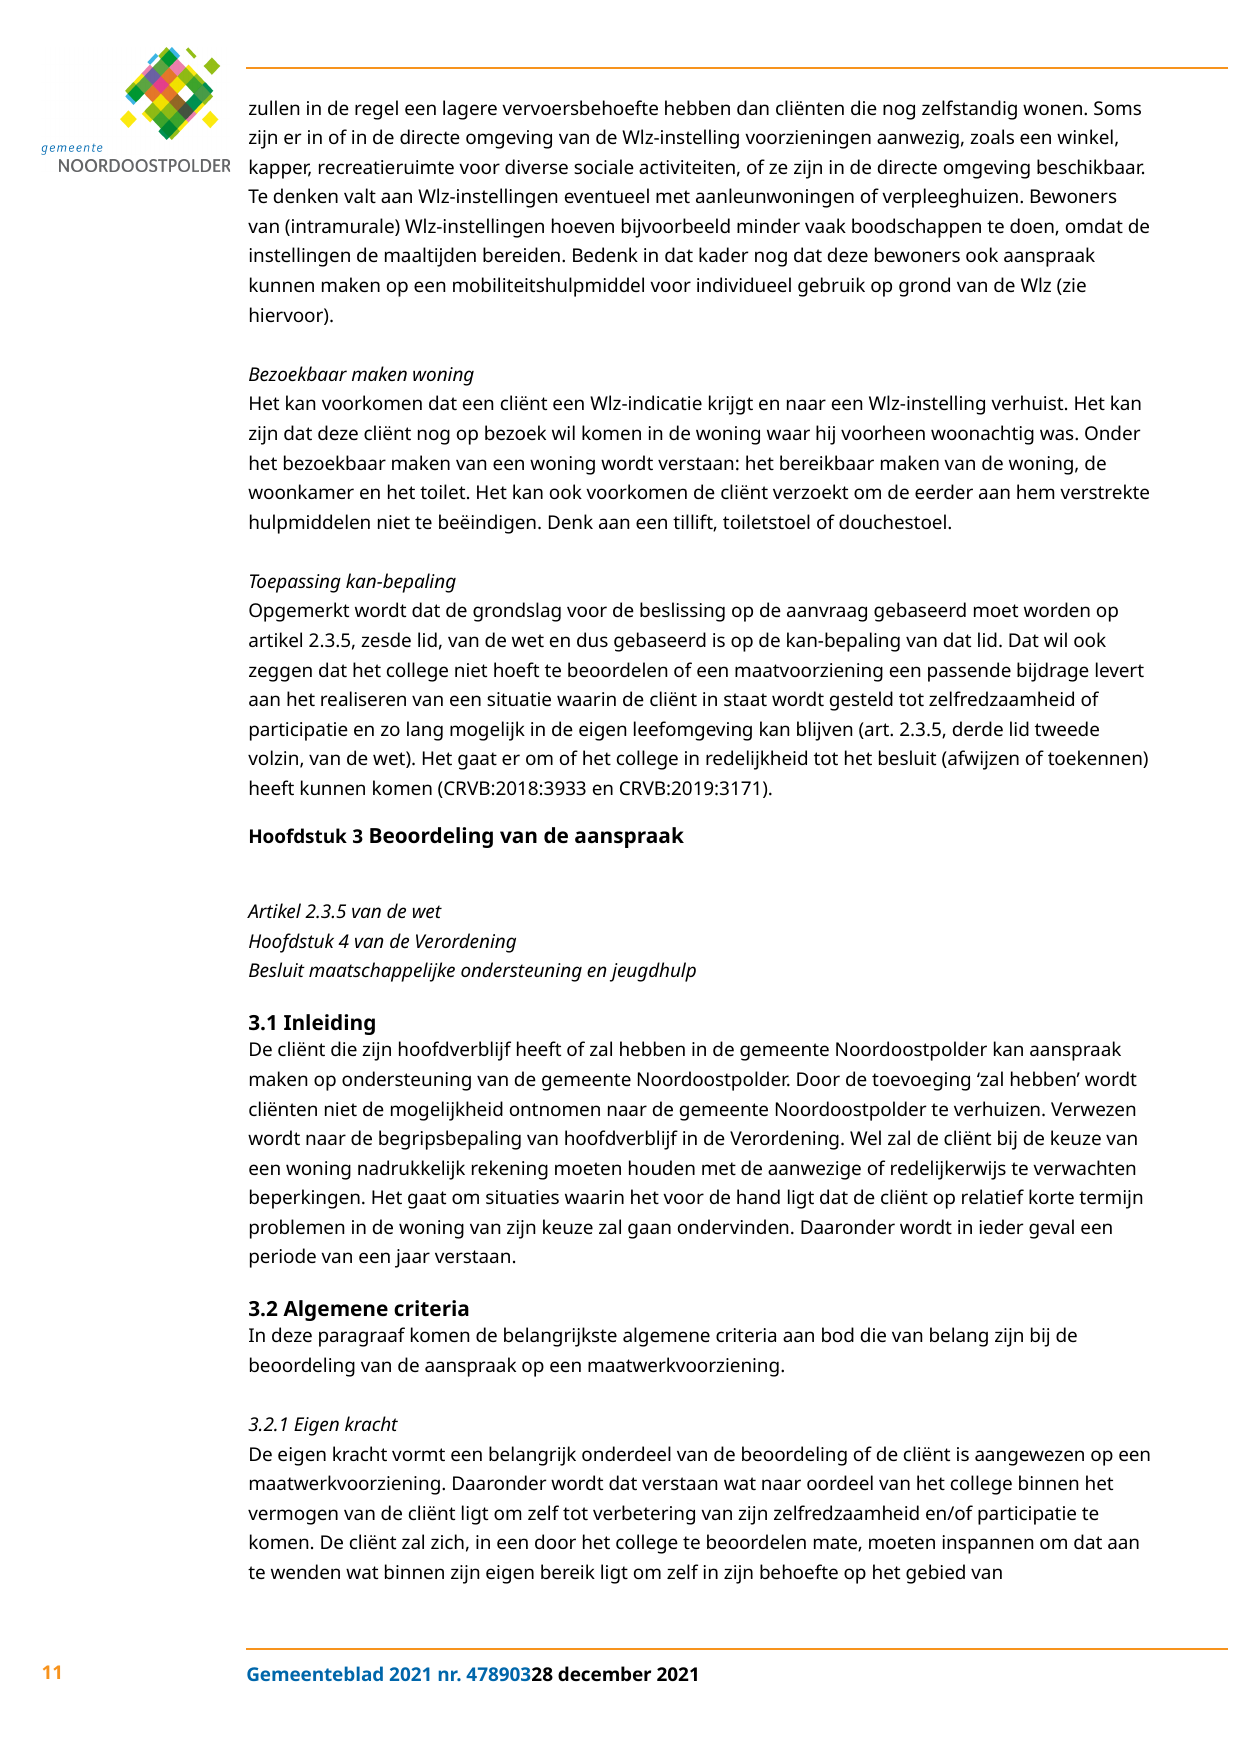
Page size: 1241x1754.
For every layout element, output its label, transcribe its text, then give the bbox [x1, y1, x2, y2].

text Besluit maatschappelijke ondersteuning en jeugdhulp [248, 958, 1152, 983]
text Het kan voorkomen dat een cliënt een Wlz-indicatie krijgt en naar een Wlz-instelling verhuist. Het kan zijn dat deze cliënt nog op bezoek wil komen in de woning waar hij voorheen woonachtig was. Onder het bezoekbaar maken van een woning wordt verstaan: het bereikbaar maken van de woning, de woonkamer en het toilet. Het kan ook voorkomen de cliënt verzoekt om de eerder aan hem verstrekte hulpmiddelen niet te beëindigen. Denk aan een tillift, toiletstoel of douchestoel. [248, 391, 1152, 535]
text Hoofdstuk 4 van de Verordening [248, 928, 1152, 954]
text De eigen kracht vormt een belangrijk onderdeel van de beoordeling of de cliënt is aangewezen op een maatwerkvoorziening. Daaronder wordt dat verstaan wat naar oordeel van het college binnen het vermogen van de cliënt ligt om zelf tot verbetering van zijn zelfredzaamheid en/of participatie te komen. De cliënt zal zich, in een door het college te beoordelen mate, moeten inspannen om dat aan te wenden wat binnen zijn eigen bereik ligt om zelf in zijn behoefte op het gebied van [248, 1441, 1152, 1585]
text De cliënt die zijn hoofdverblijf heeft of zal hebben in de gemeente Noordoostpolder kan aanspraak maken op ondersteuning van de gemeente Noordoostpolder. Door de toevoeging ‘zal hebben’ wordt cliënten niet de mogelijkheid ontnomen naar de gemeente Noordoostpolder te verhuizen. Verwezen wordt naar de begripsbepaling van hoofdverblijf in de Verordening. Wel zal de cliënt bij de keuze van een woning nadrukkelijk rekening moeten houden met de aanwezige of redelijkerwijs te verwachten beperkingen. Het gaat om situaties waarin het voor de hand ligt dat de cliënt op relatief korte termijn problemen in de woning van zijn keuze zal gaan ondervinden. Daaronder wordt in ieder geval een periode van een jaar verstaan. [248, 1037, 1152, 1269]
text Artikel 2.3.5 van de wet [248, 898, 1152, 924]
text 3.1 Inleiding [248, 1008, 1152, 1037]
text Bezoekbaar maken woning [248, 361, 1152, 387]
picture [41, 47, 231, 172]
text zullen in de regel een lagere vervoersbehoefte hebben dan cliënten die nog zelfstandig wonen. Soms zijn er in of in de directe omgeving van de Wlz-instelling voorzieningen aanwezig, zoals een winkel, kapper, recreatieruimte voor diverse sociale activiteiten, of ze zijn in de directe omgeving beschikbaar. Te denken valt aan Wlz-instellingen eventueel met aanleunwoningen of verpleeghuizen. Bewoners van (intramurale) Wlz-instellingen hoeven bijvoorbeeld minder vaak boodschappen te doen, omdat de instellingen de maaltijden bereiden. Bedenk in dat kader nog dat deze bewoners ook aanspraak kunnen maken op een mobiliteitshulpmiddel voor individueel gebruik op grond van de Wlz (zie hiervoor). [248, 95, 1152, 328]
text 3.2.1 Eigen kracht [248, 1411, 1152, 1437]
text Toepassing kan-bepaling [248, 568, 1152, 594]
text Hoofdstuk 3 Beoordeling van de aanspraak [248, 821, 1152, 849]
text Opgemerkt wordt dat de grondslag voor de beslissing op de aanvraag gebaseerd moet worden op artikel 2.3.5, zesde lid, van de wet en dus gebaseerd is op de kan-bepaling van dat lid. Dat wil ook zeggen dat het college niet hoeft te beoordelen of een maatvoorziening een passende bijdrage levert aan het realiseren van een situatie waarin de cliënt in staat wordt gesteld tot zelfredzaamheid of participatie en zo lang mogelijk in de eigen leefomgeving kan blijven (art. 2.3.5, derde lid tweede volzin, van de wet). Het gaat er om of het college in redelijkheid tot het besluit (afwijzen of toekennen) heeft kunnen komen (CRVB:2018:3933 en CRVB:2019:3171). [248, 598, 1152, 801]
text In deze paragraaf komen de belangrijkste algemene criteria aan bod die van belang zijn bij de beoordeling van de aanspraak op een maatwerkvoorziening. [248, 1322, 1152, 1378]
text 3.2 Algemene criteria [248, 1294, 1152, 1322]
